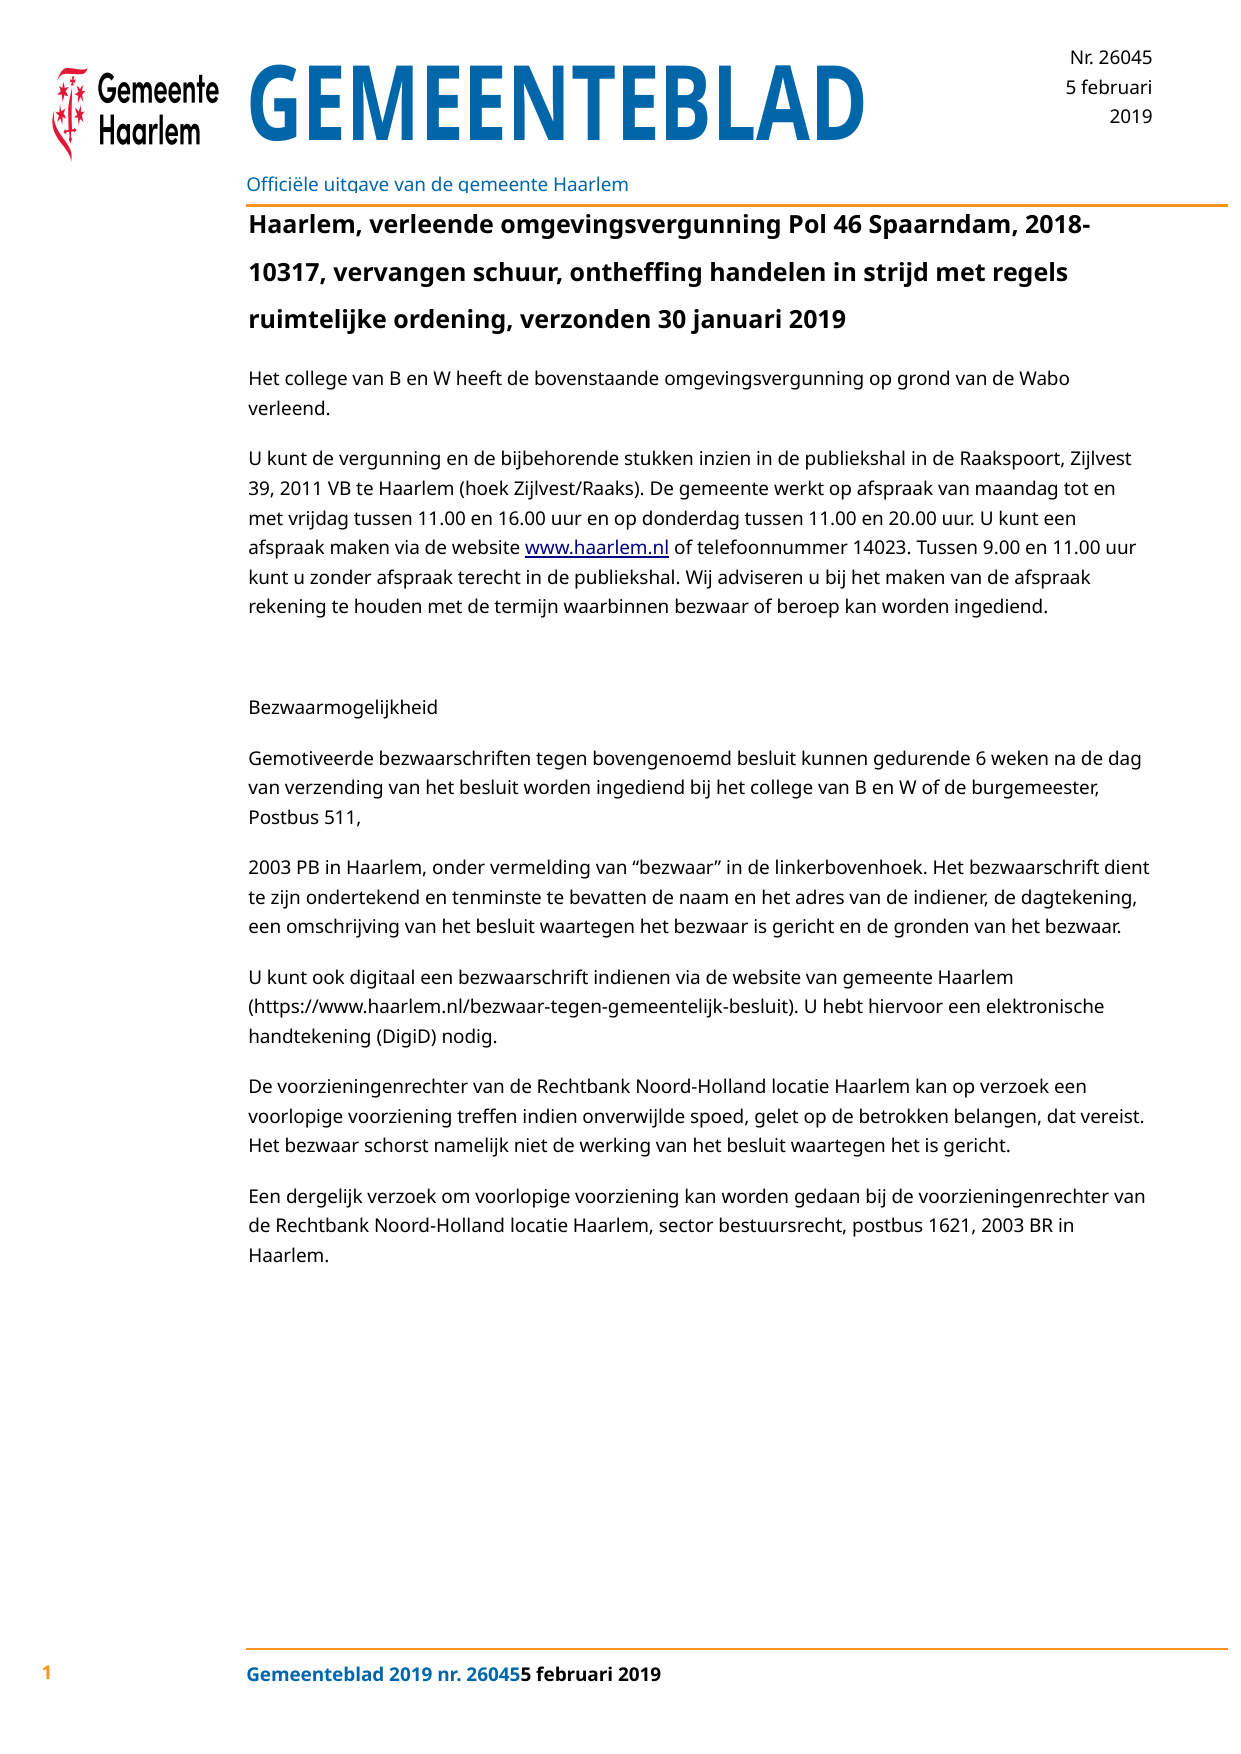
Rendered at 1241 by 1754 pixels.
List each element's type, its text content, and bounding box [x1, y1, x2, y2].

text Haarlem, verleende omgevingsvergunning Pol 46 Spaarndam, 2018-10317, vervangen schuur, ontheffing handelen in strijd met regels ruimtelijke ordening, verzonden 30 januari 2019 [248, 207, 1152, 336]
text U kunt ook digitaal een bezwaarschrift indienen via de website van gemeente Haarlem (https://www.haarlem.nl/bezwaar-tegen-gemeentelijk-besluit). U hebt hiervoor een elektronische handtekening (DigiD) nodig. [248, 964, 1152, 1049]
text De voorzieningenrechter van de Rechtbank Noord-Holland locatie Haarlem kan op verzoek een voorlopige voorziening treffen indien onverwijlde spoed, gelet op de betrokken belangen, dat vereist. Het bezwaar schorst namelijk niet de werking van het besluit waartegen het is gericht. [248, 1073, 1152, 1158]
text U kunt de vergunning en de bijbehorende stukken inzien in de publiekshal in de Raakspoort, Zijlvest 39, 2011 VB te Haarlem (hoek Zijlvest/Raaks). De gemeente werkt op afspraak van maandag tot en met vrijdag tussen 11.00 en 16.00 uur en op donderdag tussen 11.00 en 20.00 uur. U kunt een afspraak maken via de website www.haarlem.nl of telefoonnummer 14023. Tussen 9.00 en 11.00 uur kunt u zonder afspraak terecht in de publiekshal. Wij adviseren u bij het maken van de afspraak rekening te houden met de termijn waarbinnen bezwaar of beroep kan worden ingediend. [248, 446, 1152, 619]
picture [41, 47, 231, 172]
text Bezwaarmogelijkheid [248, 694, 1152, 720]
text Gemotiveerde bezwaarschriften tegen bovengenoemd besluit kunnen gedurende 6 weken na de dag van verzending van het besluit worden ingediend bij het college van B en W of de burgemeester, Postbus 511, [248, 745, 1152, 829]
text Het college van B en W heeft de bovenstaande omgevingsvergunning op grond van de Wabo verleend. [248, 366, 1152, 421]
text 2003 PB in Haarlem, onder vermelding van “bezwaar” in de linkerbovenhoek. Het bezwaarschrift dient te zijn ondertekend en tenminste te bevatten de naam en het adres van de indiener, de dagtekening, een omschrijving van het besluit waartegen het bezwaar is gericht en de gronden van het bezwaar. [248, 854, 1152, 939]
text Een dergelijk verzoek om voorlopige voorziening kan worden gedaan bij de voorzieningenrechter van de Rechtbank Noord-Holland locatie Haarlem, sector bestuursrecht, postbus 1621, 2003 BR in Haarlem. [248, 1183, 1152, 1268]
